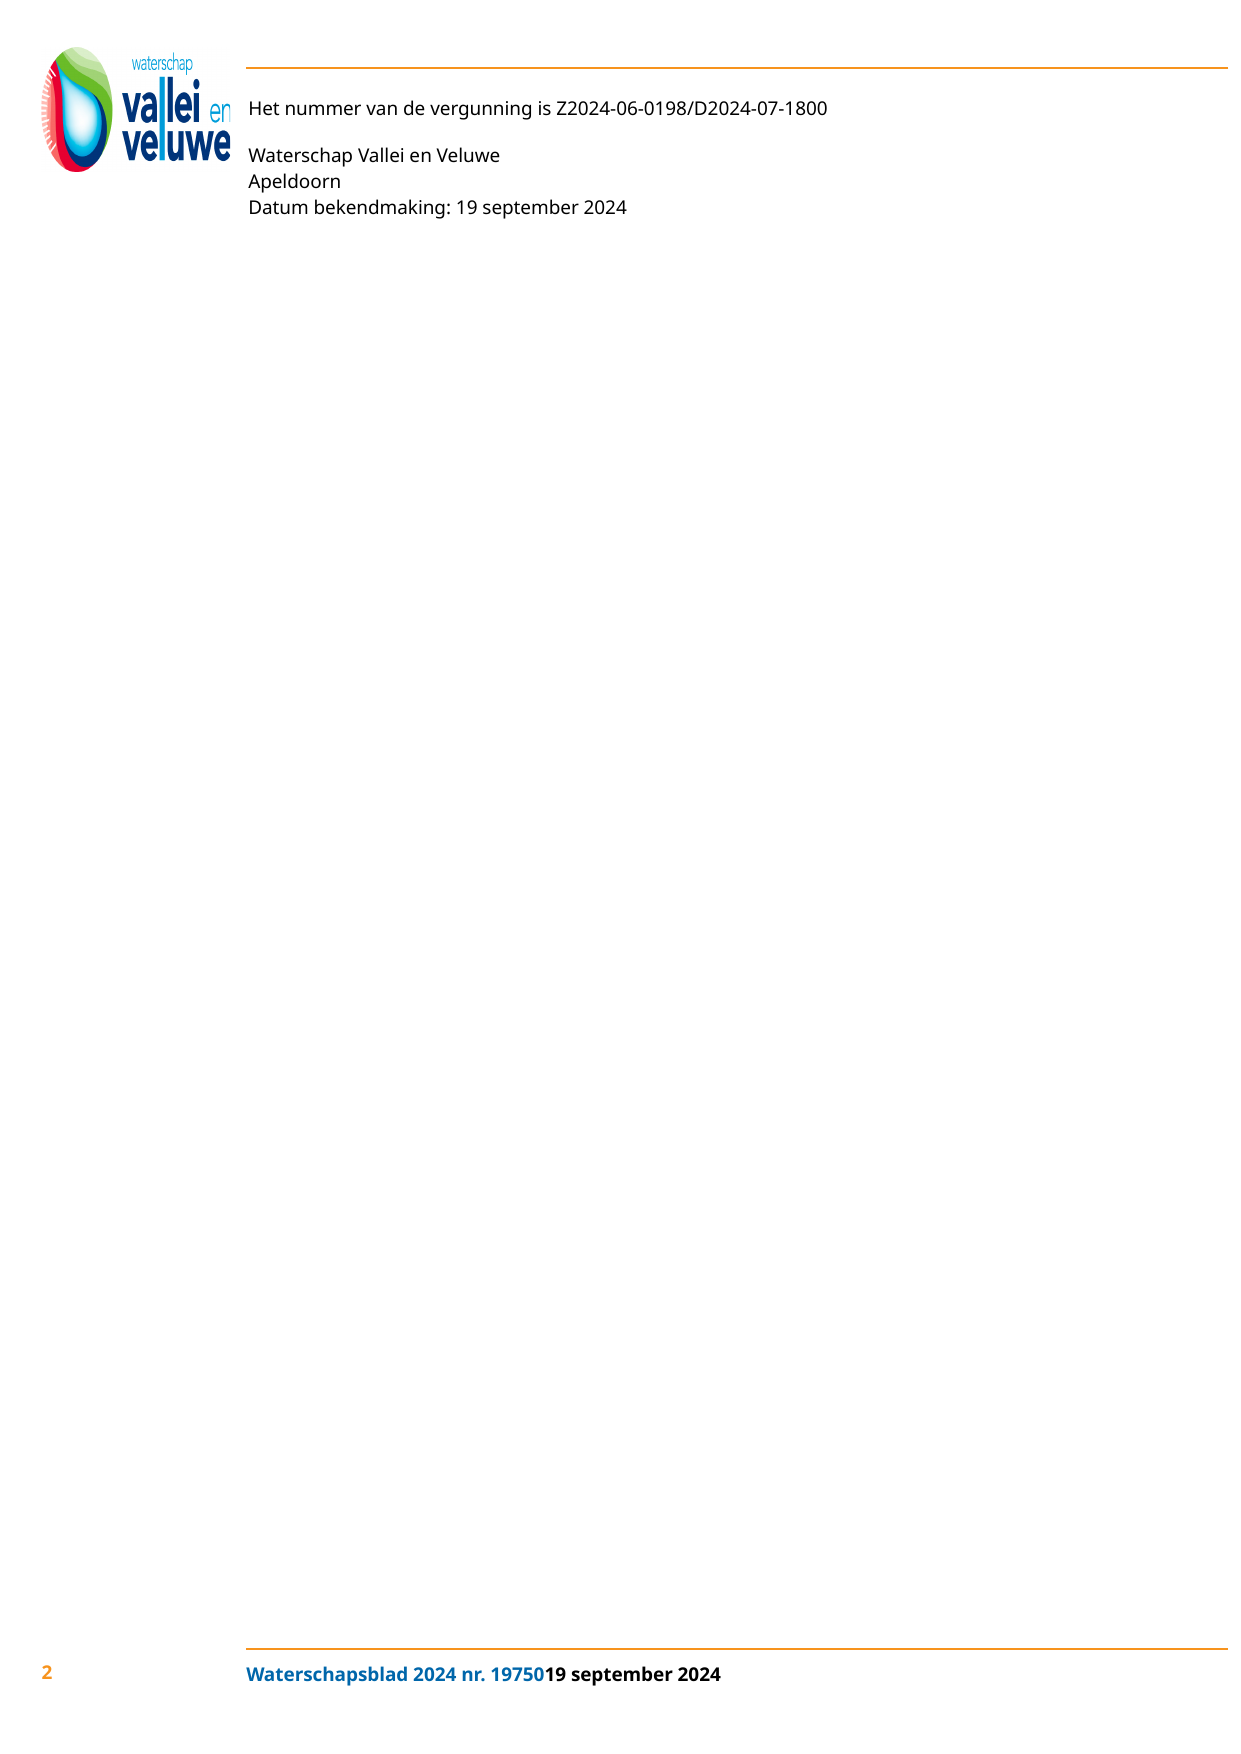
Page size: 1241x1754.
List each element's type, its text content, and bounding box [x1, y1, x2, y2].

text Waterschap Vallei en Veluwe [248, 143, 1152, 168]
text Apeldoorn [248, 168, 1152, 194]
picture [41, 47, 231, 172]
text Datum bekendmaking: 19 september 2024 [248, 194, 1152, 220]
text Het nummer van de vergunning is Z2024-06-0198/D2024-07-1800 [248, 95, 1152, 121]
